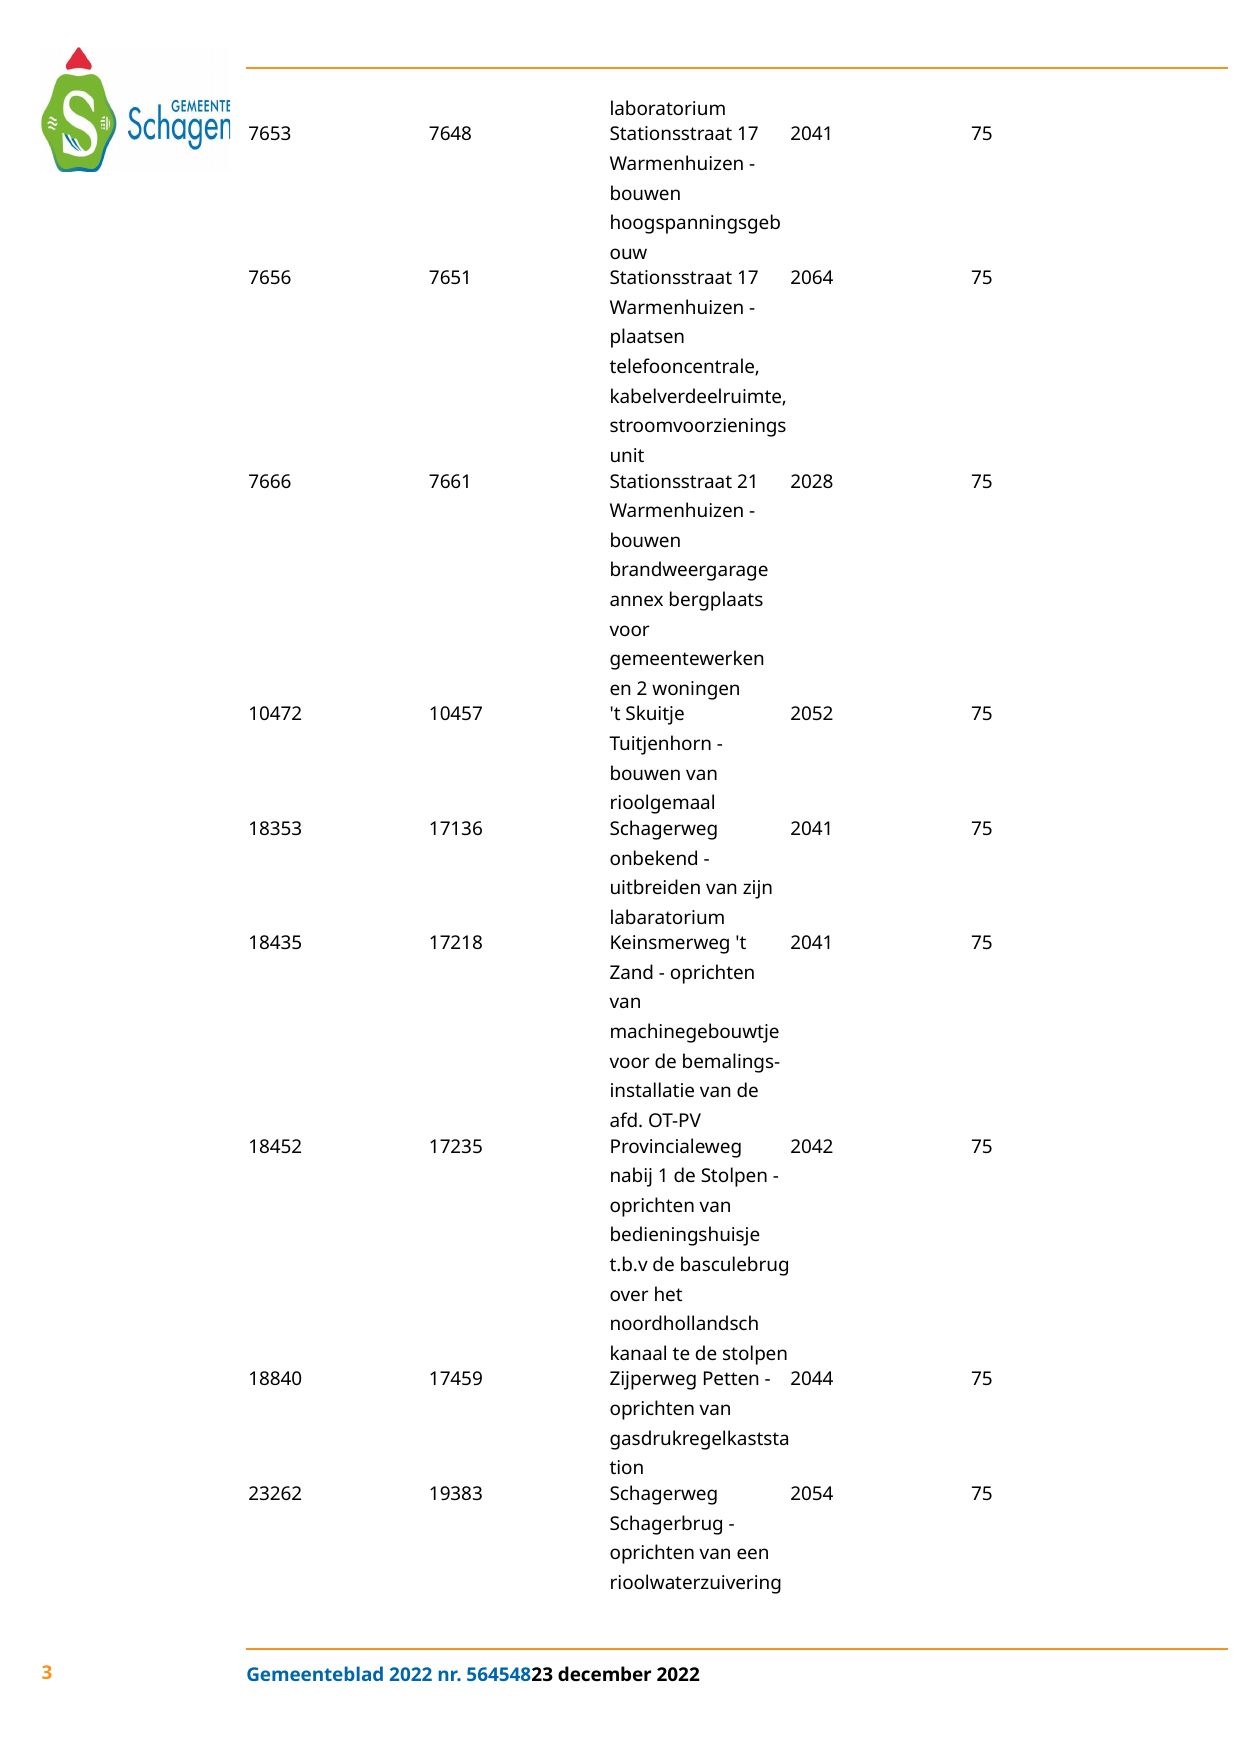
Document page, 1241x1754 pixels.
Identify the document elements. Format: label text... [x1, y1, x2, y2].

table_cell Zijperweg Petten - oprichten van gasdrukregelkaststation [609, 1366, 790, 1480]
table_cell 2028 [790, 468, 971, 701]
table_cell 2054 [790, 1480, 971, 1594]
table_cell 7661 [429, 468, 609, 701]
table_cell Schagerweg onbekend - uitbreiden van zijn labaratorium [609, 815, 790, 929]
table_cell Provincialeweg nabij 1 de Stolpen - oprichten van bedieningshuisje t.b.v de basculebrug over het noordhollandsch kanaal te de stolpen [609, 1133, 790, 1366]
table_cell 7651 [429, 265, 609, 468]
table_cell 7666 [248, 468, 429, 701]
table_cell [790, 95, 971, 121]
table_cell 10472 [248, 701, 429, 815]
table_cell 7653 [248, 121, 429, 264]
table_cell Schagerweg Schagerbrug - oprichten van een rioolwaterzuivering [609, 1480, 790, 1594]
table_cell Stationsstraat 21 Warmenhuizen - bouwen brandweergarage annex bergplaats voor gemeentewerken en 2 woningen [609, 468, 790, 701]
table_cell 17218 [429, 930, 609, 1133]
table_cell 17459 [429, 1366, 609, 1480]
table_cell [248, 95, 429, 121]
table_cell 2042 [790, 1133, 971, 1366]
table_cell Stationsstraat 17 Warmenhuizen - plaatsen telefooncentrale, kabelverdeelruimte, stroomvoorzieningsunit [609, 265, 790, 468]
table_cell 75 [971, 265, 1152, 468]
table_cell 19383 [429, 1480, 609, 1594]
table_cell 75 [971, 468, 1152, 701]
table_cell Keinsmerweg 't Zand - oprichten van machinegebouwtje voor de bemalings-installatie van de afd. OT-PV [609, 930, 790, 1133]
table_cell 75 [971, 1366, 1152, 1480]
table_cell 75 [971, 1480, 1152, 1594]
table_cell 17235 [429, 1133, 609, 1366]
table_cell 2052 [790, 701, 971, 815]
table_cell 18840 [248, 1366, 429, 1480]
table_cell 7648 [429, 121, 609, 264]
table_cell 75 [971, 1133, 1152, 1366]
table_cell 2041 [790, 121, 971, 264]
table_cell 7656 [248, 265, 429, 468]
table_cell Stationsstraat 17 Warmenhuizen - bouwen hoogspanningsgebouw [609, 121, 790, 264]
table_cell laboratorium [609, 95, 790, 121]
table_cell 75 [971, 121, 1152, 264]
table_cell 2064 [790, 265, 971, 468]
table_cell 2041 [790, 930, 971, 1133]
table_cell 18435 [248, 930, 429, 1133]
picture [41, 47, 231, 172]
table_cell 17136 [429, 815, 609, 929]
table_cell 75 [971, 930, 1152, 1133]
table_cell 2041 [790, 815, 971, 929]
table_cell 't Skuitje Tuitjenhorn - bouwen van rioolgemaal [609, 701, 790, 815]
table_cell 10457 [429, 701, 609, 815]
table_cell 2044 [790, 1366, 971, 1480]
table_cell 18353 [248, 815, 429, 929]
table_cell 75 [971, 815, 1152, 929]
table_cell 75 [971, 701, 1152, 815]
table_cell [971, 95, 1152, 121]
table_cell [429, 95, 609, 121]
table_cell 23262 [248, 1480, 429, 1594]
table_cell 18452 [248, 1133, 429, 1366]
